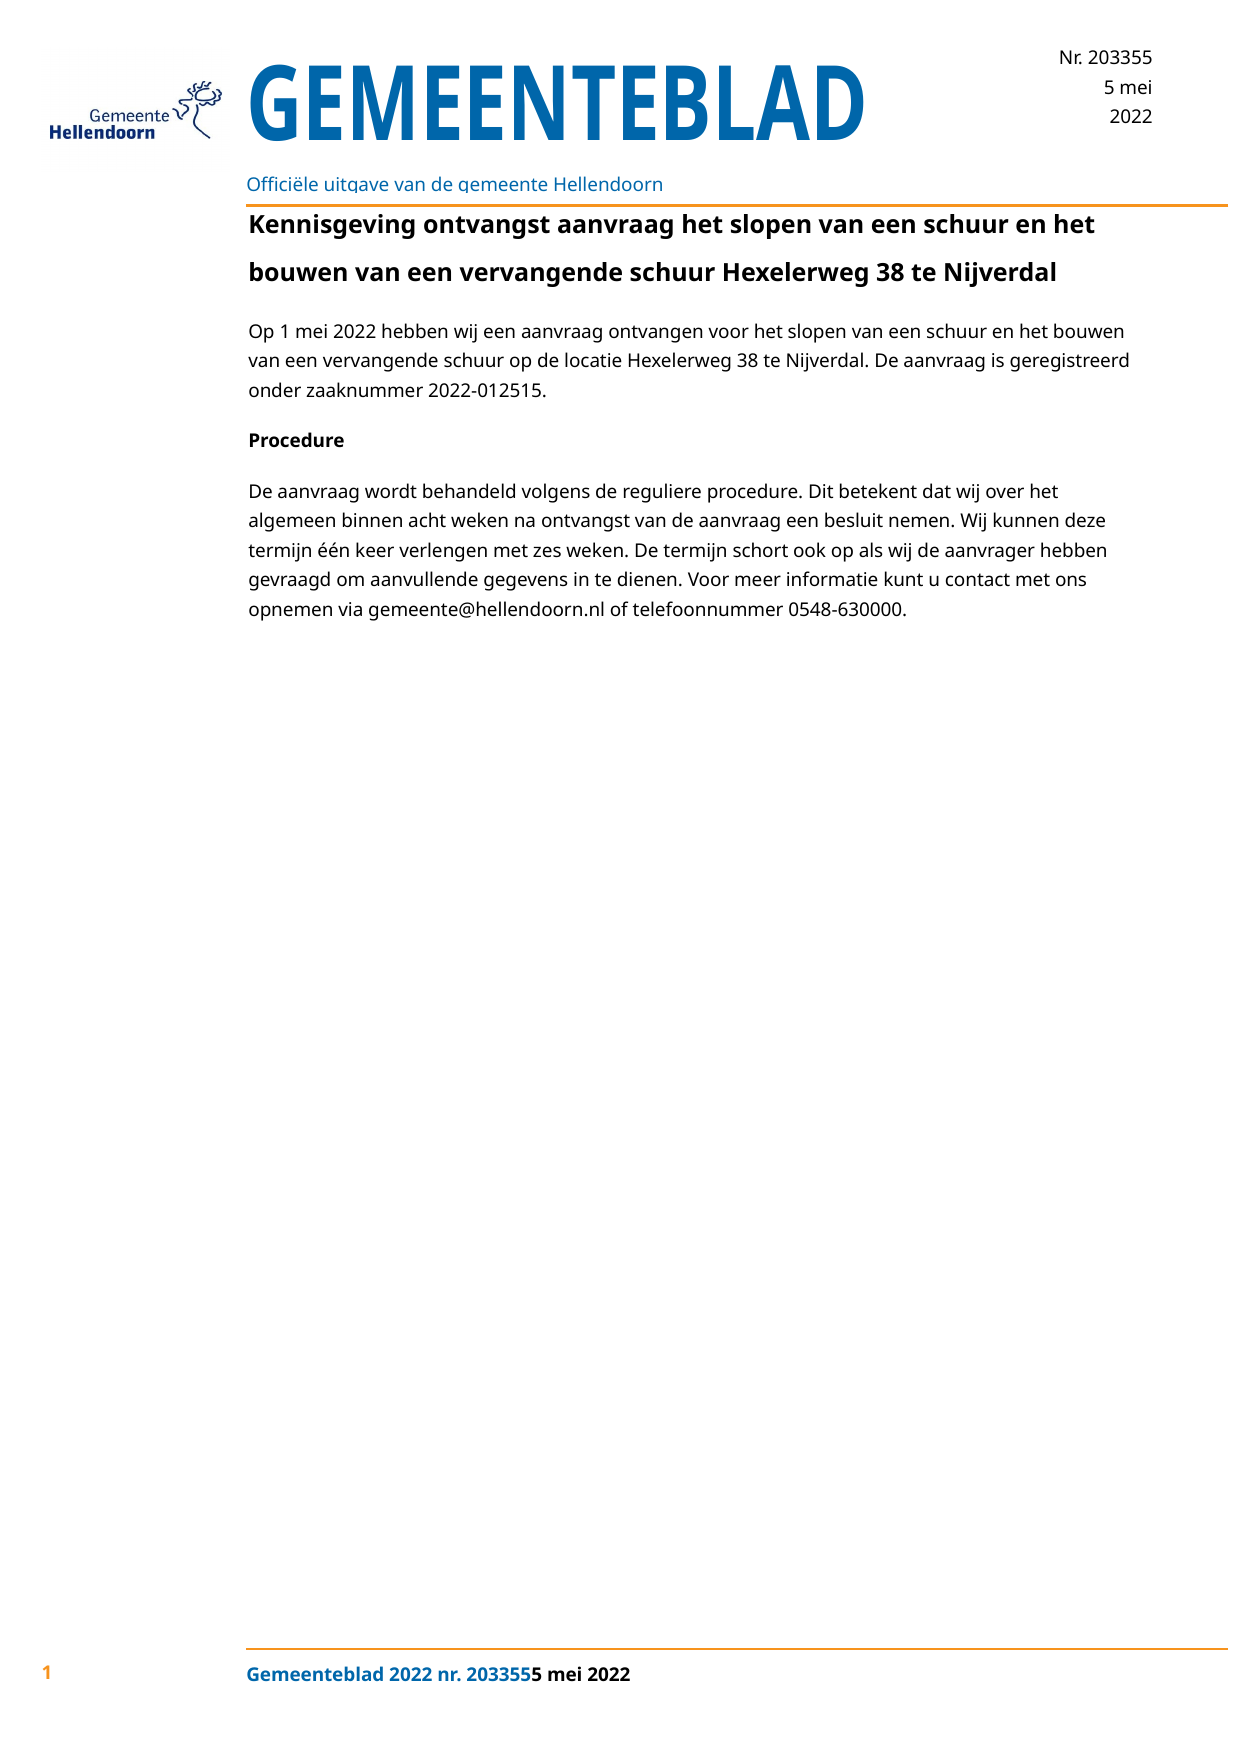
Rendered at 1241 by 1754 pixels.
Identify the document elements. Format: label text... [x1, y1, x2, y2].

text Op 1 mei 2022 hebben wij een aanvraag ontvangen voor het slopen van een schuur en het bouwen van een vervangende schuur op de locatie Hexelerweg 38 te Nijverdal. De aanvraag is geregistreerd onder zaaknummer 2022-012515. [248, 318, 1152, 403]
text De aanvraag wordt behandeld volgens de reguliere procedure. Dit betekent dat wij over het algemeen binnen acht weken na ontvangst van de aanvraag een besluit nemen. Wij kunnen deze termijn één keer verlengen met zes weken. De termijn schort ook op als wij de aanvrager hebben gevraagd om aanvullende gegevens in te dienen. Voor meer informatie kunt u contact met ons opnemen via gemeente@hellendoorn.nl of telefoonnummer 0548-630000. [248, 478, 1152, 622]
picture [41, 47, 231, 172]
text Kennisgeving ontvangst aanvraag het slopen van een schuur en het bouwen van een vervangende schuur Hexelerweg 38 te Nijverdal [248, 207, 1152, 288]
text Procedure [248, 427, 1152, 453]
